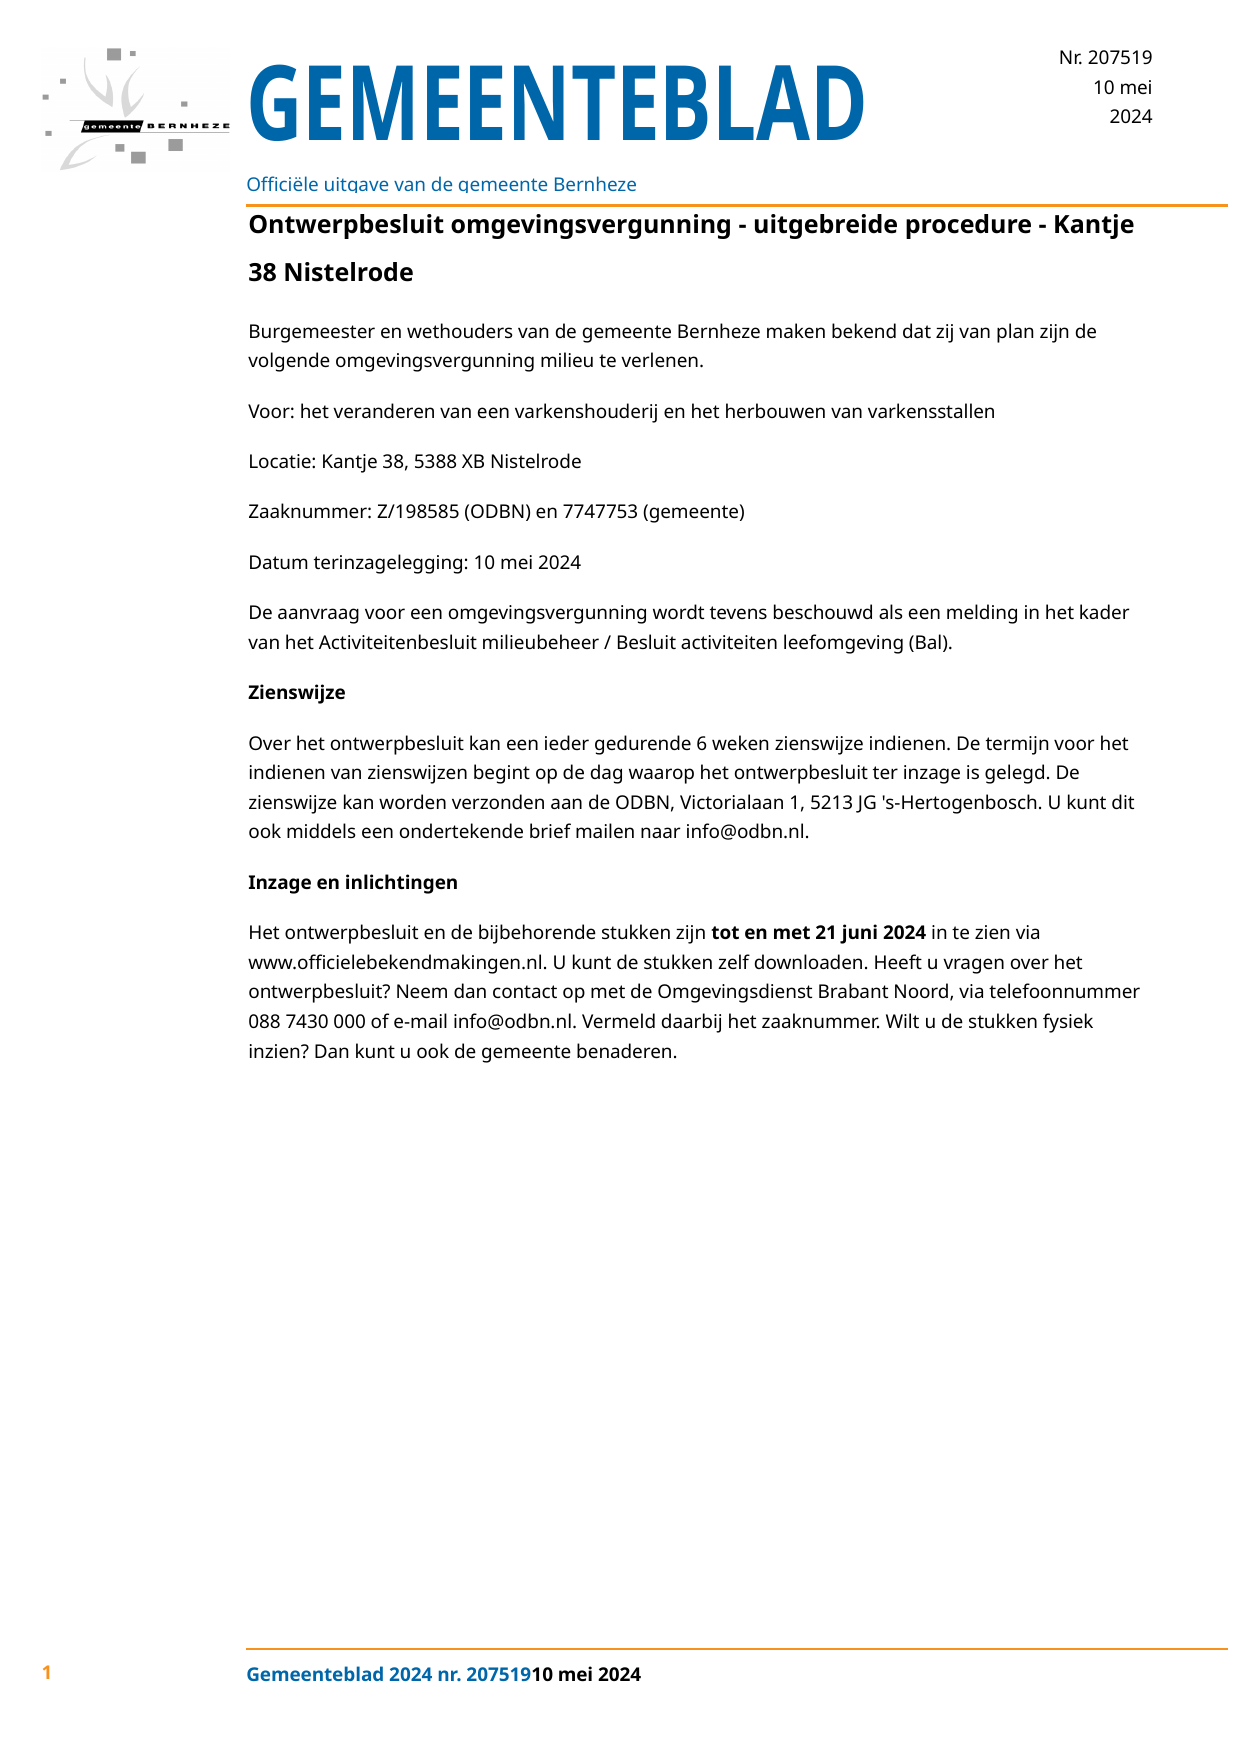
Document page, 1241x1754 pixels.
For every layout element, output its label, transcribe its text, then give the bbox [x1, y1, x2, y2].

text Locatie: Kantje 38, 5388 XB Nistelrode [248, 448, 1152, 474]
text Inzage en inlichtingen [248, 869, 1152, 895]
text Burgemeester en wethouders van de gemeente Bernheze maken bekend dat zij van plan zijn de volgende omgevingsvergunning milieu te verlenen. [248, 318, 1152, 373]
text Zienswijze [248, 679, 1152, 705]
text Ontwerpbesluit omgevingsvergunning - uitgebreide procedure - Kantje 38 Nistelrode [248, 207, 1152, 288]
text Zaaknummer: Z/198585 (ODBN) en 7747753 (gemeente) [248, 499, 1152, 524]
text Datum terinzagelegging: 10 mei 2024 [248, 549, 1152, 575]
text De aanvraag voor een omgevingsvergunning wordt tevens beschouwd als een melding in het kader van het Activiteitenbesluit milieubeheer / Besluit activiteiten leefomgeving (Bal). [248, 599, 1152, 655]
text Het ontwerpbesluit en de bijbehorende stukken zijn tot en met 21 juni 2024 in te zien via www.officielebekendmakingen.nl. U kunt de stukken zelf downloaden. Heeft u vragen over het ontwerpbesluit? Neem dan contact op met de Omgevingsdienst Brabant Noord, via telefoonnummer 088 7430 000 of e-mail info@odbn.nl. Vermeld daarbij het zaaknummer. Wilt u de stukken fysiek inzien? Dan kunt u ook de gemeente benaderen. [248, 919, 1152, 1064]
picture [41, 47, 231, 172]
text Voor: het veranderen van een varkenshouderij en het herbouwen van varkensstallen [248, 398, 1152, 424]
text Over het ontwerpbesluit kan een ieder gedurende 6 weken zienswijze indienen. De termijn voor het indienen van zienswijzen begint op de dag waarop het ontwerpbesluit ter inzage is gelegd. De zienswijze kan worden verzonden aan de ODBN, Victorialaan 1, 5213 JG 's-Hertogenbosch. U kunt dit ook middels een ondertekende brief mailen naar info@odbn.nl. [248, 730, 1152, 844]
